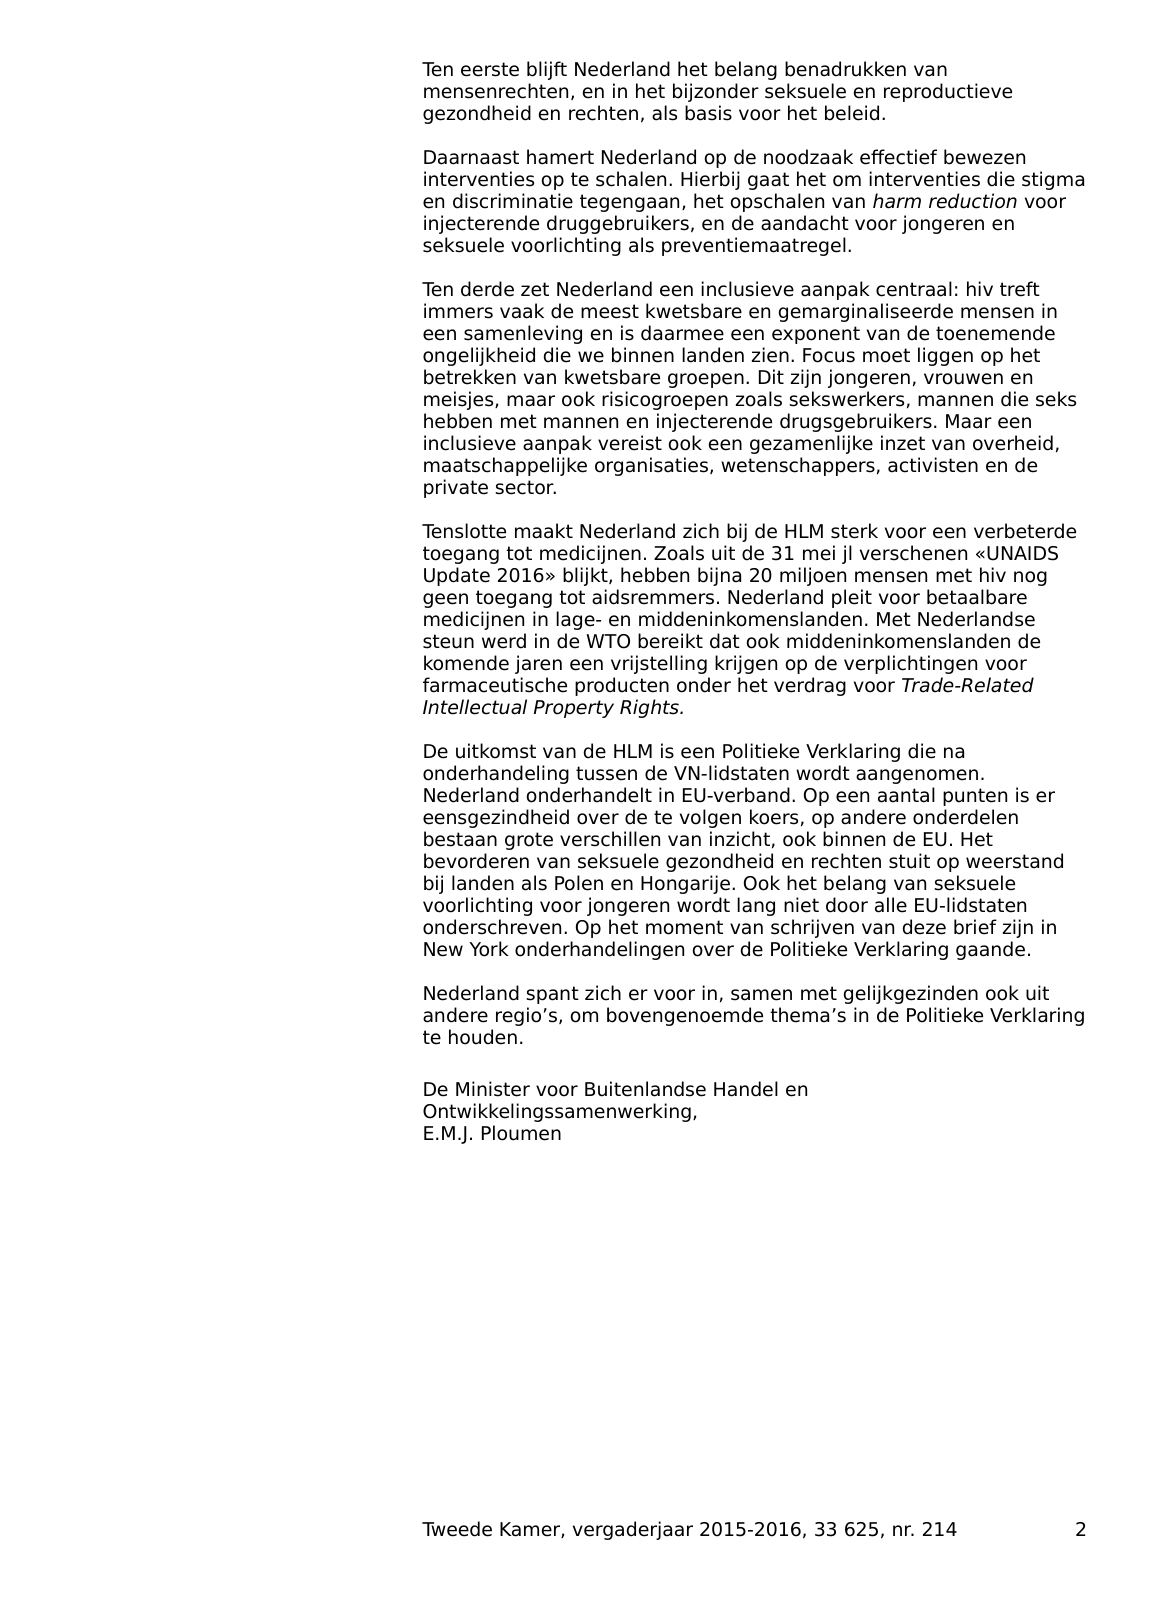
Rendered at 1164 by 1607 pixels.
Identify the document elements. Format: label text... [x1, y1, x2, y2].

text De Minister voor Buitenlandse Handel en Ontwikkelingssamenwerking, E.M.J. Ploumen [422, 1079, 1087, 1145]
text Ten eerste blijft Nederland het belang benadrukken van mensenrechten, en in het bijzonder seksuele en reproductieve gezondheid en rechten, als basis voor het beleid. [422, 59, 1087, 125]
text Nederland spant zich er voor in, samen met gelijkgezinden ook uit andere regio’s, om bovengenoemde thema’s in de Politieke Verklaring te houden. [422, 983, 1087, 1049]
text Ten derde zet Nederland een inclusieve aanpak centraal: hiv treft immers vaak de meest kwetsbare en gemarginaliseerde mensen in een samenleving en is daarmee een exponent van de toenemende ongelijkheid die we binnen landen zien. Focus moet liggen op het betrekken van kwetsbare groepen. Dit zijn jongeren, vrouwen en meisjes, maar ook risicogroepen zoals sekswerkers, mannen die seks hebben met mannen en injecterende drugsgebruikers. Maar een inclusieve aanpak vereist ook een gezamenlijke inzet van overheid, maatschappelijke organisaties, wetenschappers, activisten en de private sector. [422, 279, 1087, 499]
text Tenslotte maakt Nederland zich bij de HLM sterk voor een verbeterde toegang tot medicijnen. Zoals uit de 31 mei jl verschenen «UNAIDS Update 2016» blijkt, hebben bijna 20 miljoen mensen met hiv nog geen toegang tot aidsremmers. Nederland pleit voor betaalbare medicijnen in lage- en middeninkomenslanden. Met Nederlandse steun werd in de WTO bereikt dat ook middeninkomenslanden de komende jaren een vrijstelling krijgen op de verplichtingen voor farmaceutische producten onder het verdrag voor Trade-Related Intellectual Property Rights. [422, 521, 1087, 719]
text De uitkomst van de HLM is een Politieke Verklaring die na onderhandeling tussen de VN-lidstaten wordt aangenomen. Nederland onderhandelt in EU-verband. Op een aantal punten is er eensgezindheid over de te volgen koers, op andere onderdelen bestaan grote verschillen van inzicht, ook binnen de EU. Het bevorderen van seksuele gezondheid en rechten stuit op weerstand bij landen als Polen en Hongarije. Ook het belang van seksuele voorlichting voor jongeren wordt lang niet door alle EU-lidstaten onderschreven. Op het moment van schrijven van deze brief zijn in New York onderhandelingen over de Politieke Verklaring gaande. [422, 741, 1087, 961]
text Daarnaast hamert Nederland op de noodzaak effectief bewezen interventies op te schalen. Hierbij gaat het om interventies die stigma en discriminatie tegengaan, het opschalen van harm reduction voor injecterende druggebruikers, en de aandacht voor jongeren en seksuele voorlichting als preventiemaatregel. [422, 147, 1087, 257]
